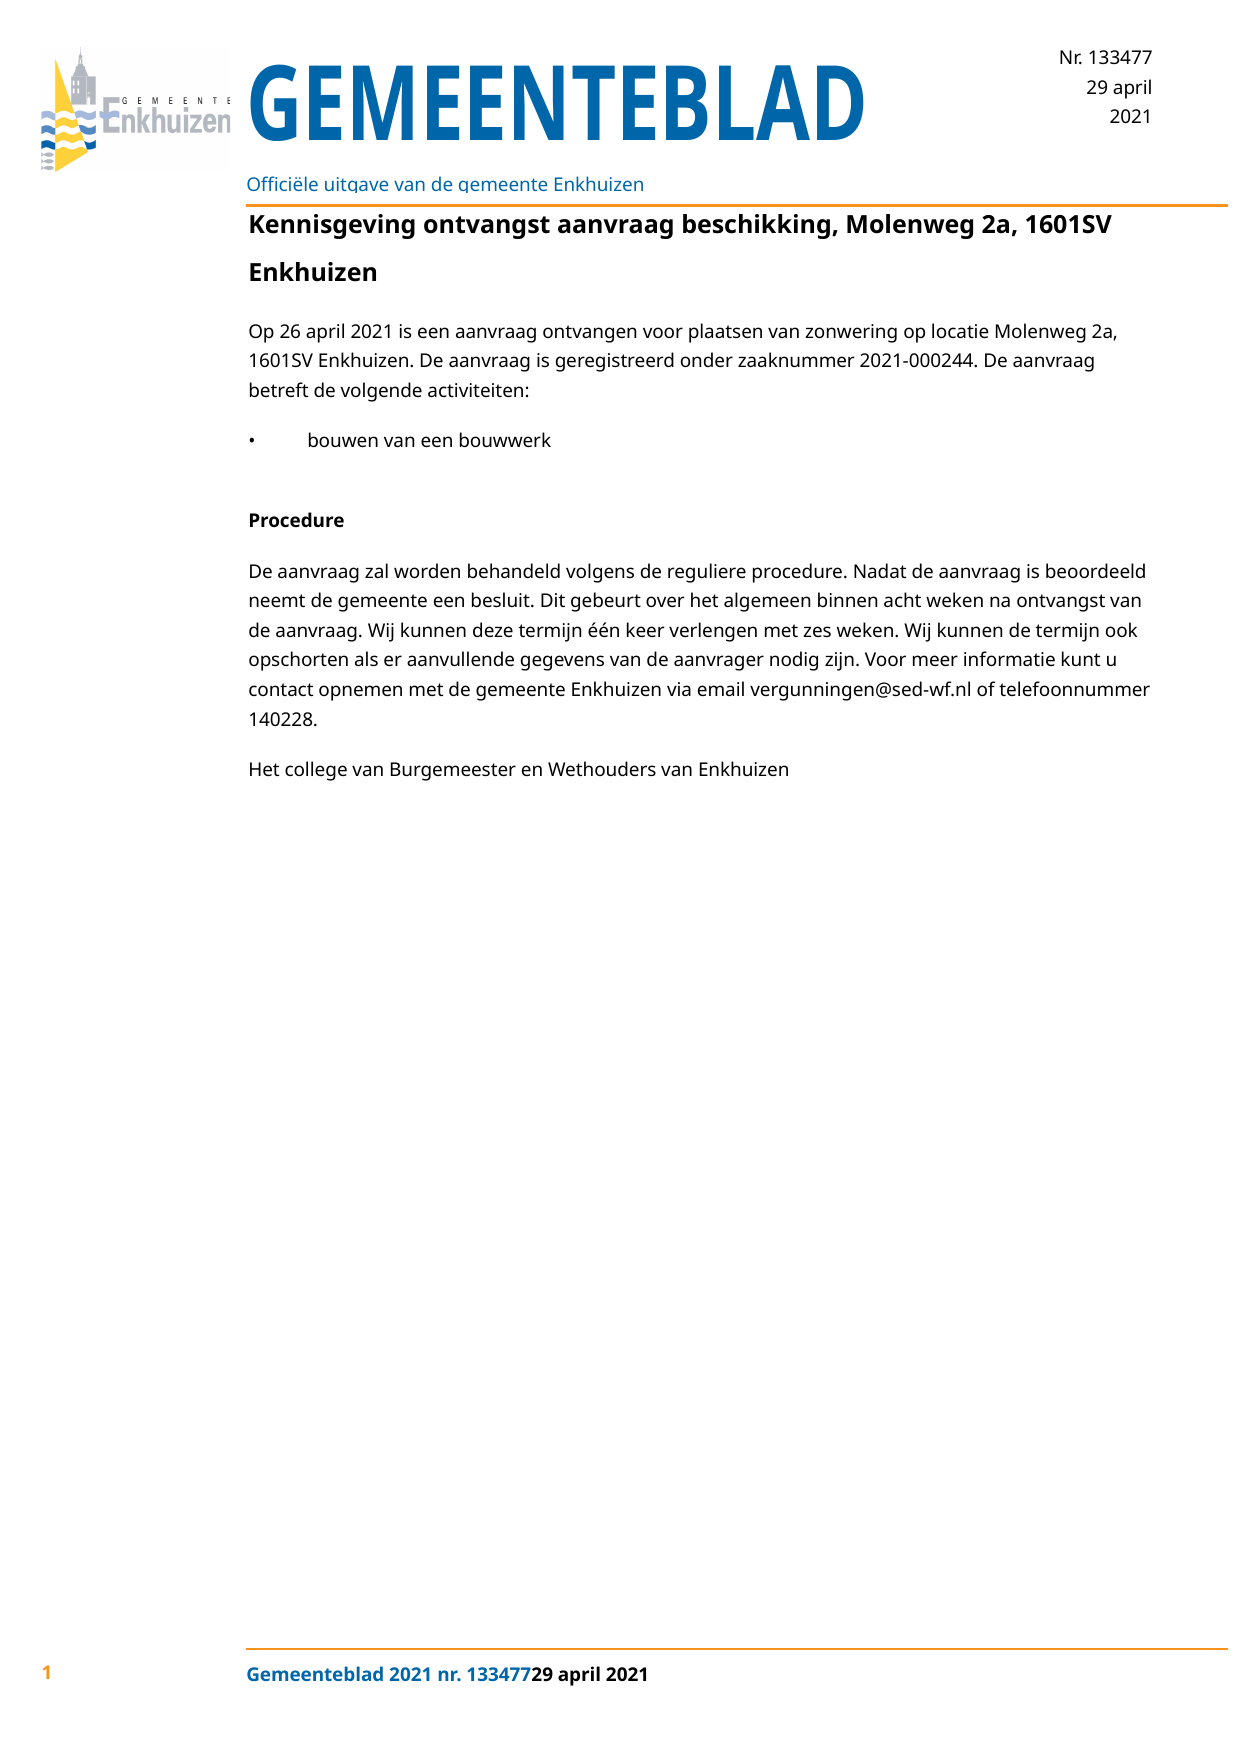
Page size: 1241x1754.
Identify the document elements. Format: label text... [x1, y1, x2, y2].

text Op 26 april 2021 is een aanvraag ontvangen voor plaatsen van zonwering op locatie Molenweg 2a, 1601SV Enkhuizen. De aanvraag is geregistreerd onder zaaknummer 2021-000244. De aanvraag betreft de volgende activiteiten: [248, 318, 1152, 403]
text Procedure [248, 507, 1152, 533]
text Het college van Burgemeester en Wethouders van Enkhuizen [248, 756, 1152, 782]
text Kennisgeving ontvangst aanvraag beschikking, Molenweg 2a, 1601SV Enkhuizen [248, 207, 1152, 288]
text De aanvraag zal worden behandeld volgens de reguliere procedure. Nadat de aanvraag is beoordeeld neemt de gemeente een besluit. Dit gebeurt over het algemeen binnen acht weken na ontvangst van de aanvraag. Wij kunnen deze termijn één keer verlengen met zes weken. Wij kunnen de termijn ook opschorten als er aanvullende gegevens van de aanvrager nodig zijn. Voor meer informatie kunt u contact opnemen met de gemeente Enkhuizen via email vergunningen@sed-wf.nl of telefoonnummer 140228. [248, 558, 1152, 732]
picture [41, 47, 231, 172]
list bouwen van een bouwwerk [248, 427, 1152, 453]
